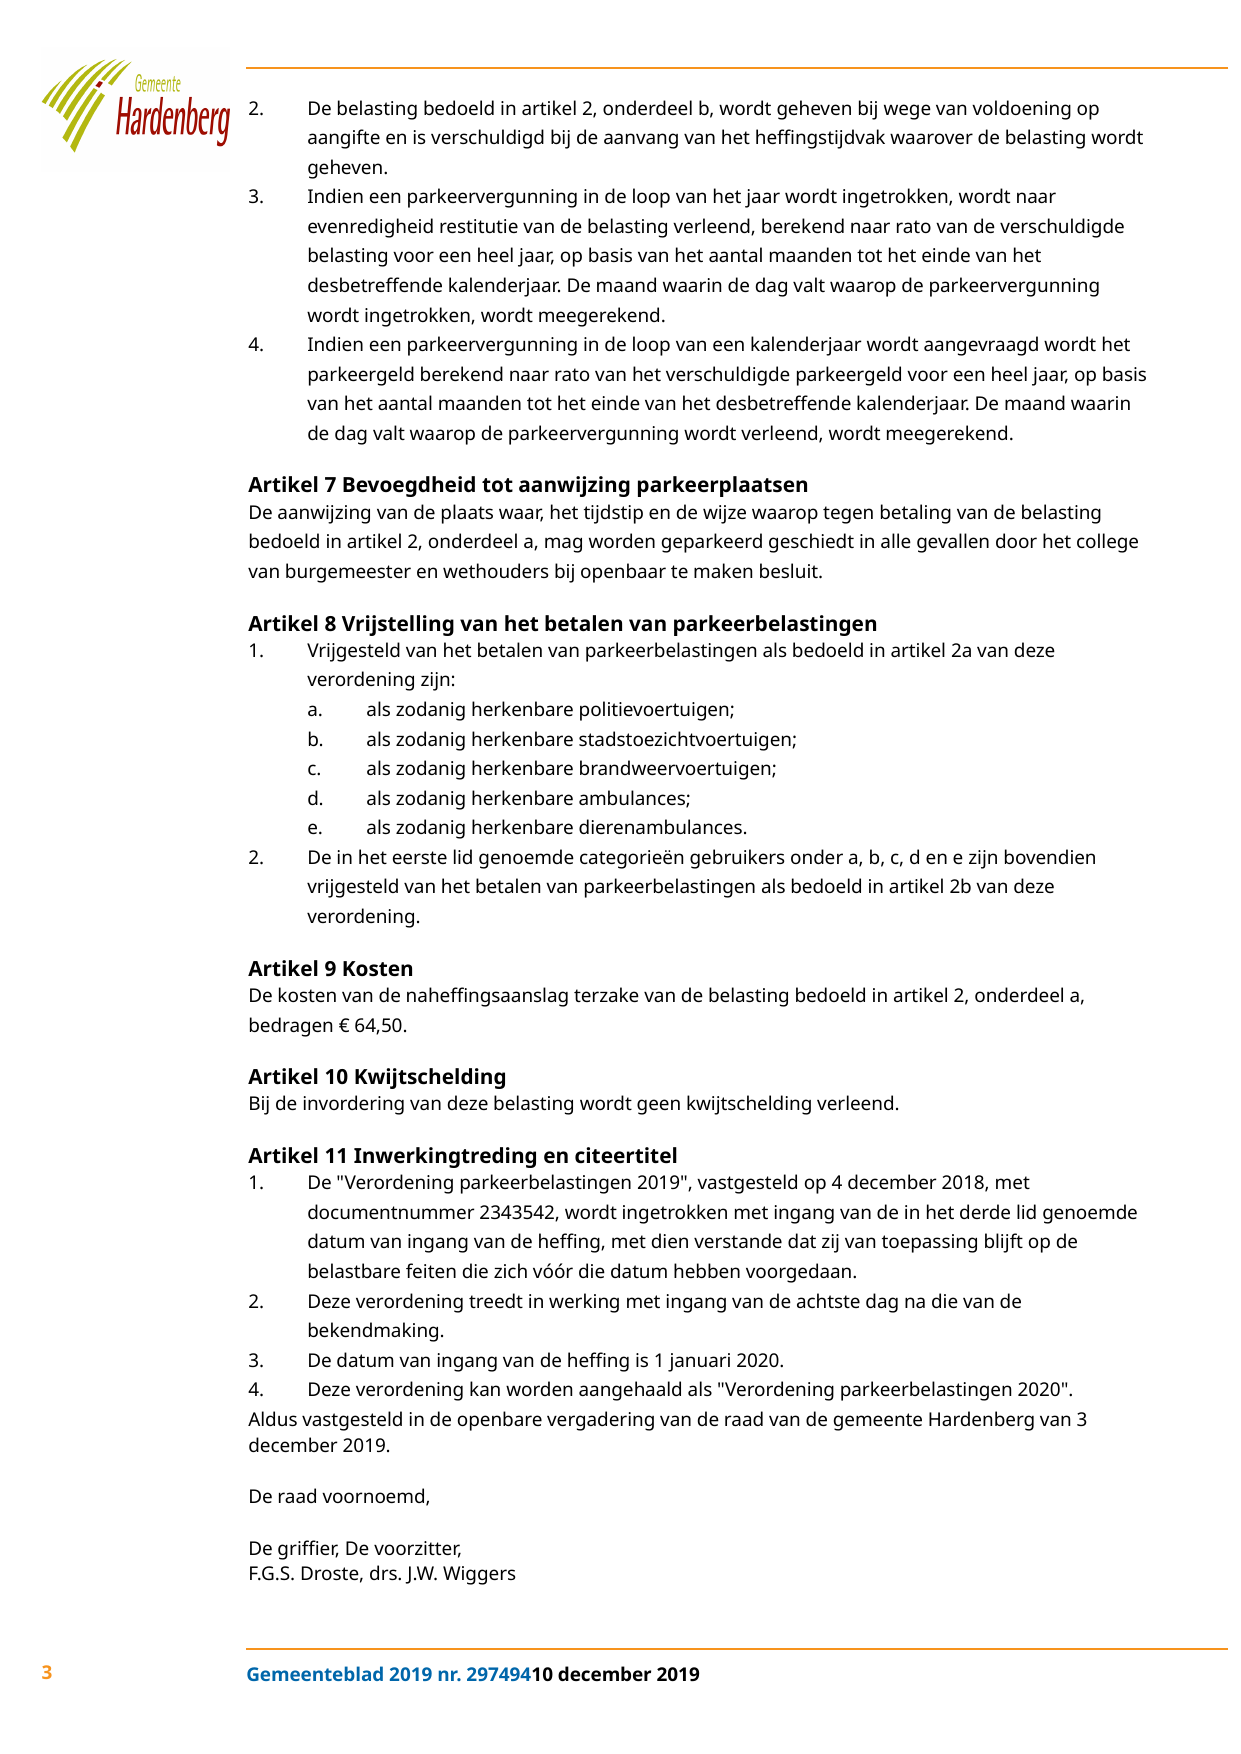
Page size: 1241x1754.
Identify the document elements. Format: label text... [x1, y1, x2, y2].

list als zodanig herkenbare brandweervoertuigen; [307, 755, 1152, 781]
text Bij de invordering van deze belasting wordt geen kwijtschelding verleend. [248, 1091, 1152, 1116]
list De belasting bedoeld in artikel 2, onderdeel b, wordt geheven bij wege van voldoening op aangifte en is verschuldigd bij de aanvang van het heffingstijdvak waarover de belasting wordt geheven. [248, 95, 1152, 180]
list als zodanig herkenbare dierenambulances. [307, 814, 1152, 840]
picture [41, 47, 231, 172]
list als zodanig herkenbare ambulances; [307, 785, 1152, 811]
text Artikel 10 Kwijtschelding [248, 1062, 1152, 1091]
list Deze verordening kan worden aangehaald als "Verordening parkeerbelastingen 2020". [248, 1377, 1152, 1402]
text Artikel 11 Inwerkingtreding en citeertitel [248, 1141, 1152, 1169]
text De raad voornoemd, [248, 1483, 1152, 1509]
list De datum van ingang van de heffing is 1 januari 2020. [248, 1347, 1152, 1373]
list als zodanig herkenbare politievoertuigen; [307, 696, 1152, 722]
list De "Verordening parkeerbelastingen 2019", vastgesteld op 4 december 2018, met documentnummer 2343542, wordt ingetrokken met ingang van de in het derde lid genoemde datum van ingang van de heffing, met dien verstande dat zij van toepassing blijft op de belastbare feiten die zich vóór die datum hebben voorgedaan. [248, 1169, 1152, 1284]
text Artikel 8 Vrijstelling van het betalen van parkeerbelastingen [248, 609, 1152, 637]
text Artikel 7 Bevoegdheid tot aanwijzing parkeerplaatsen [248, 471, 1152, 499]
text Artikel 9 Kosten [248, 954, 1152, 982]
text Aldus vastgesteld in de openbare vergadering van de raad van de gemeente Hardenberg van 3 december 2019. [248, 1406, 1152, 1458]
list Deze verordening treedt in werking met ingang van de achtste dag na die van de bekendmaking. [248, 1288, 1152, 1343]
text De griffier, De voorzitter, [248, 1535, 1152, 1561]
text F.G.S. Droste, drs. J.W. Wiggers [248, 1561, 1152, 1586]
list Indien een parkeervergunning in de loop van het jaar wordt ingetrokken, wordt naar evenredigheid restitutie van de belasting verleend, berekend naar rato van de verschuldigde belasting voor een heel jaar, op basis van het aantal maanden tot het einde van het desbetreffende kalenderjaar. De maand waarin de dag valt waarop de parkeervergunning wordt ingetrokken, wordt meegerekend. [248, 183, 1152, 328]
list Indien een parkeervergunning in de loop van een kalenderjaar wordt aangevraagd wordt het parkeergeld berekend naar rato van het verschuldigde parkeergeld voor een heel jaar, op basis van het aantal maanden tot het einde van het desbetreffende kalenderjaar. De maand waarin de dag valt waarop de parkeervergunning wordt verleend, wordt meegerekend. [248, 331, 1152, 446]
list De in het eerste lid genoemde categorieën gebruikers onder a, b, c, d en e zijn bovendien vrijgesteld van het betalen van parkeerbelastingen als bedoeld in artikel 2b van deze verordening. [248, 844, 1152, 929]
text De kosten van de naheffingsaanslag terzake van de belasting bedoeld in artikel 2, onderdeel a, bedragen € 64,50. [248, 982, 1152, 1037]
list als zodanig herkenbare stadstoezichtvoertuigen; [307, 726, 1152, 752]
list Vrijgesteld van het betalen van parkeerbelastingen als bedoeld in artikel 2a van deze verordening zijn: [248, 637, 1152, 692]
text De aanwijzing van de plaats waar, het tijdstip en de wijze waarop tegen betaling van de belasting bedoeld in artikel 2, onderdeel a, mag worden geparkeerd geschiedt in alle gevallen door het college van burgemeester en wethouders bij openbaar te maken besluit. [248, 499, 1152, 584]
